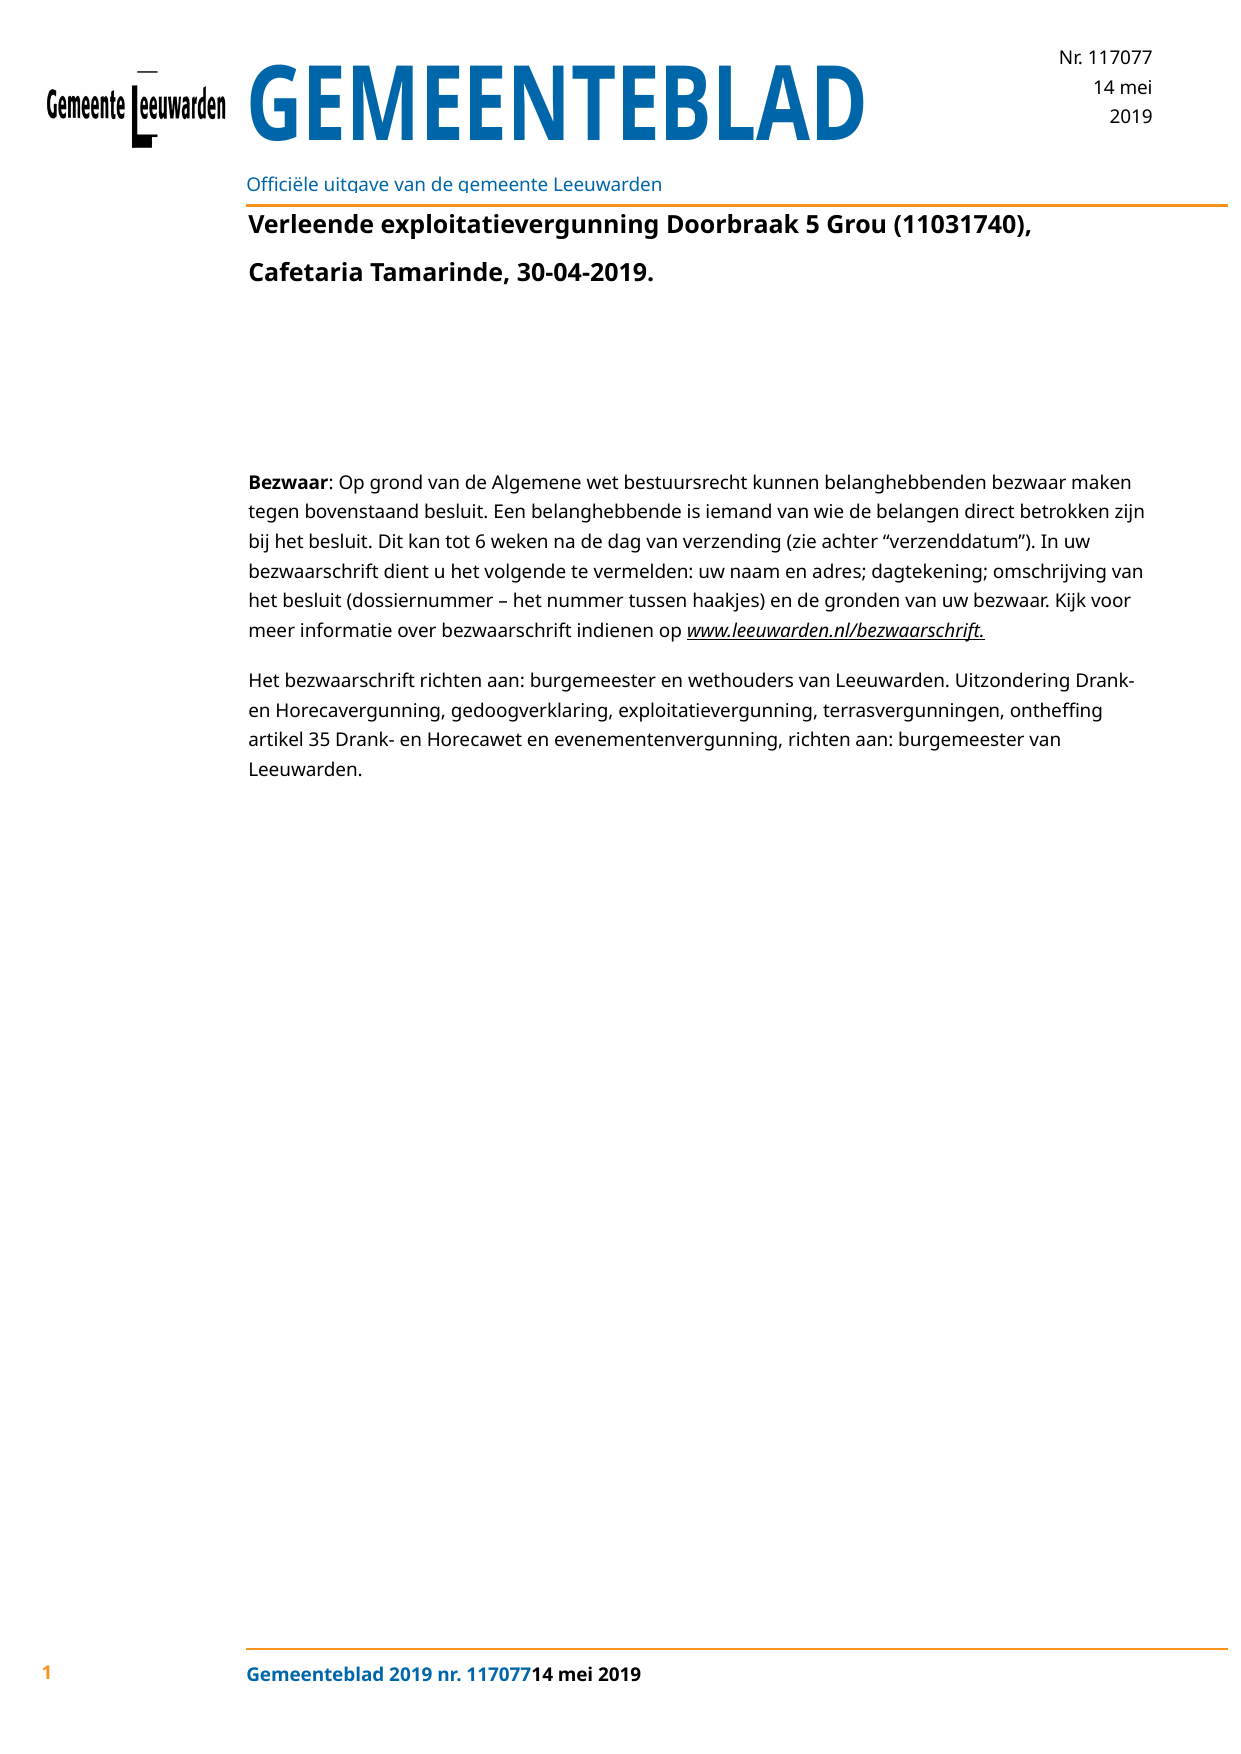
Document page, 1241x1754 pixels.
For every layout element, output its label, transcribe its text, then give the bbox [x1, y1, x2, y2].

text Verleende exploitatievergunning Doorbraak 5 Grou (11031740), Cafetaria Tamarinde, 30-04-2019. [248, 207, 1152, 288]
text Het bezwaarschrift richten aan: burgemeester en wethouders van Leeuwarden. Uitzondering Drank- en Horecavergunning, gedoogverklaring, exploitatievergunning, terrasvergunningen, ontheffing artikel 35 Drank- en Horecawet en evenementenvergunning, richten aan: burgemeester van Leeuwarden. [248, 667, 1152, 782]
text Bezwaar: Op grond van de Algemene wet bestuursrecht kunnen belanghebbenden bezwaar maken tegen bovenstaand besluit. Een belanghebbende is iemand van wie de belangen direct betrokken zijn bij het besluit. Dit kan tot 6 weken na de dag van verzending (zie achter “verzenddatum”). In uw bezwaarschrift dient u het volgende te vermelden: uw naam en adres; dagtekening; omschrijving van het besluit (dossiernummer – het nummer tussen haakjes) en de gronden van uw bezwaar. Kijk voor meer informatie over bezwaarschrift indienen op www.leeuwarden.nl/bezwaarschrift. [248, 469, 1152, 643]
picture [41, 47, 231, 172]
